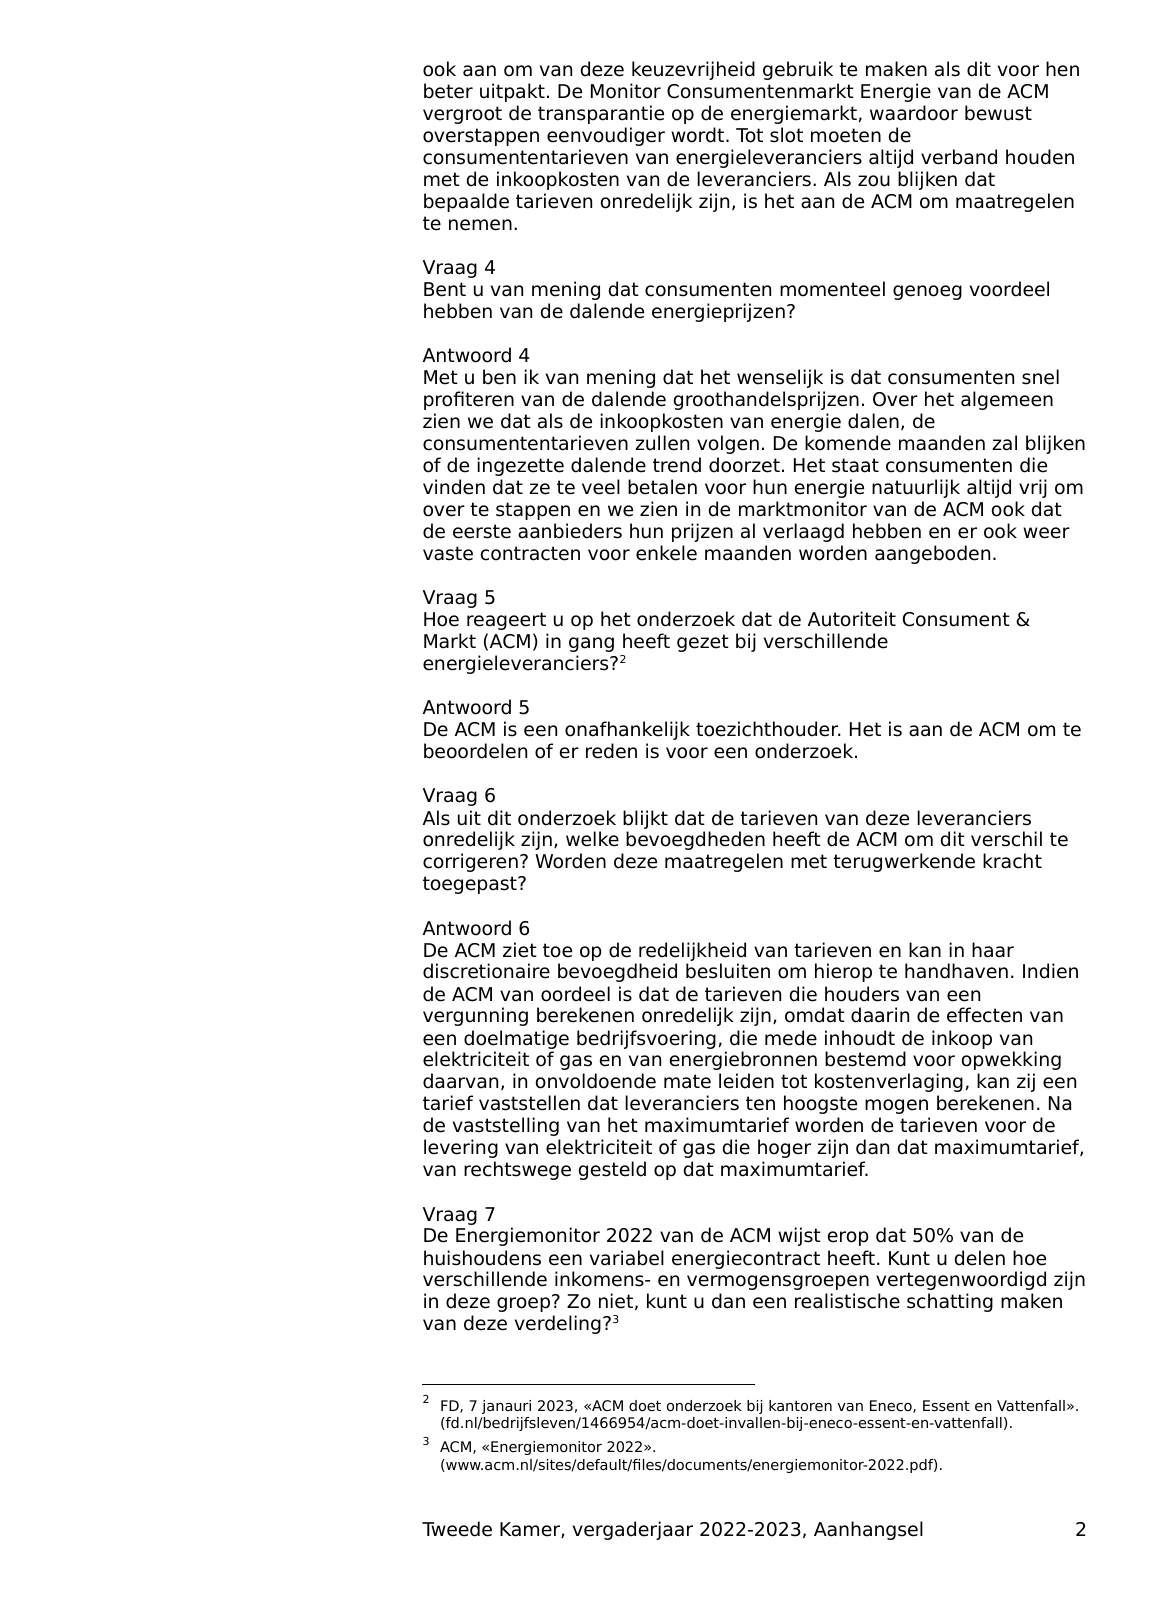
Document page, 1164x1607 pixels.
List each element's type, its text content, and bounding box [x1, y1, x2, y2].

text Antwoord 5 [422, 697, 1087, 719]
text ACM, «Energiemonitor 2022». (www.acm.nl/sites/default/files/documents/energiemonitor-2022.pdf). [422, 1435, 1087, 1474]
text FD, 7 janauri 2023, «ACM doet onderzoek bij kantoren van Eneco, Essent en Vattenfall». (fd.nl/bedrijfsleven/1466954/acm-doet-invallen-bij-eneco-essent-en-vattenfall). [422, 1393, 1087, 1432]
text Met u ben ik van mening dat het wenselijk is dat consumenten snel profiteren van de dalende groothandelsprijzen. Over het algemeen zien we dat als de inkoopkosten van energie dalen, de consumententarieven zullen volgen. De komende maanden zal blijken of de ingezette dalende trend doorzet. Het staat consumenten die vinden dat ze te veel betalen voor hun energie natuurlijk altijd vrij om over te stappen en we zien in de marktmonitor van de ACM ook dat de eerste aanbieders hun prijzen al verlaagd hebben en er ook weer vaste contracten voor enkele maanden worden aangeboden. [422, 367, 1087, 565]
text Als uit dit onderzoek blijkt dat de tarieven van deze leveranciers onredelijk zijn, welke bevoegdheden heeft de ACM om dit verschil te corrigeren? Worden deze maatregelen met terugwerkende kracht toegepast? [422, 807, 1087, 895]
text ook aan om van deze keuzevrijheid gebruik te maken als dit voor hen beter uitpakt. De Monitor Consumentenmarkt Energie van de ACM vergroot de transparantie op de energiemarkt, waardoor bewust overstappen eenvoudiger wordt. Tot slot moeten de consumententarieven van energieleveranciers altijd verband houden met de inkoopkosten van de leveranciers. Als zou blijken dat bepaalde tarieven onredelijk zijn, is het aan de ACM om maatregelen te nemen. [422, 59, 1087, 235]
text De ACM ziet toe op de redelijkheid van tarieven en kan in haar discretionaire bevoegdheid besluiten om hierop te handhaven. Indien de ACM van oordeel is dat de tarieven die houders van een vergunning berekenen onredelijk zijn, omdat daarin de effecten van een doelmatige bedrijfsvoering, die mede inhoudt de inkoop van elektriciteit of gas en van energiebronnen bestemd voor opwekking daarvan, in onvoldoende mate leiden tot kostenverlaging, kan zij een tarief vaststellen dat leveranciers ten hoogste mogen berekenen. Na de vaststelling van het maximumtarief worden de tarieven voor de levering van elektriciteit of gas die hoger zijn dan dat maximumtarief, van rechtswege gesteld op dat maximumtarief. [422, 939, 1087, 1181]
text Antwoord 4 [422, 345, 1087, 367]
text Hoe reageert u op het onderzoek dat de Autoriteit Consument & Markt (ACM) in gang heeft gezet bij verschillende energieleveranciers? [422, 609, 1087, 675]
text De ACM is een onafhankelijk toezichthouder. Het is aan de ACM om te beoordelen of er reden is voor een onderzoek. [422, 719, 1087, 763]
text Vraag 5 [422, 587, 1087, 609]
text Antwoord 6 [422, 917, 1087, 939]
text Vraag 6 [422, 785, 1087, 807]
text De Energiemonitor 2022 van de ACM wijst erop dat 50% van de huishoudens een variabel energiecontract heeft. Kunt u delen hoe verschillende inkomens- en vermogensgroepen vertegenwoordigd zijn in deze groep? Zo niet, kunt u dan een realistische schatting maken van deze verdeling? [422, 1225, 1087, 1335]
text Vraag 7 [422, 1203, 1087, 1225]
text Vraag 4 [422, 257, 1087, 279]
text Bent u van mening dat consumenten momenteel genoeg voordeel hebben van de dalende energieprijzen? [422, 279, 1087, 323]
